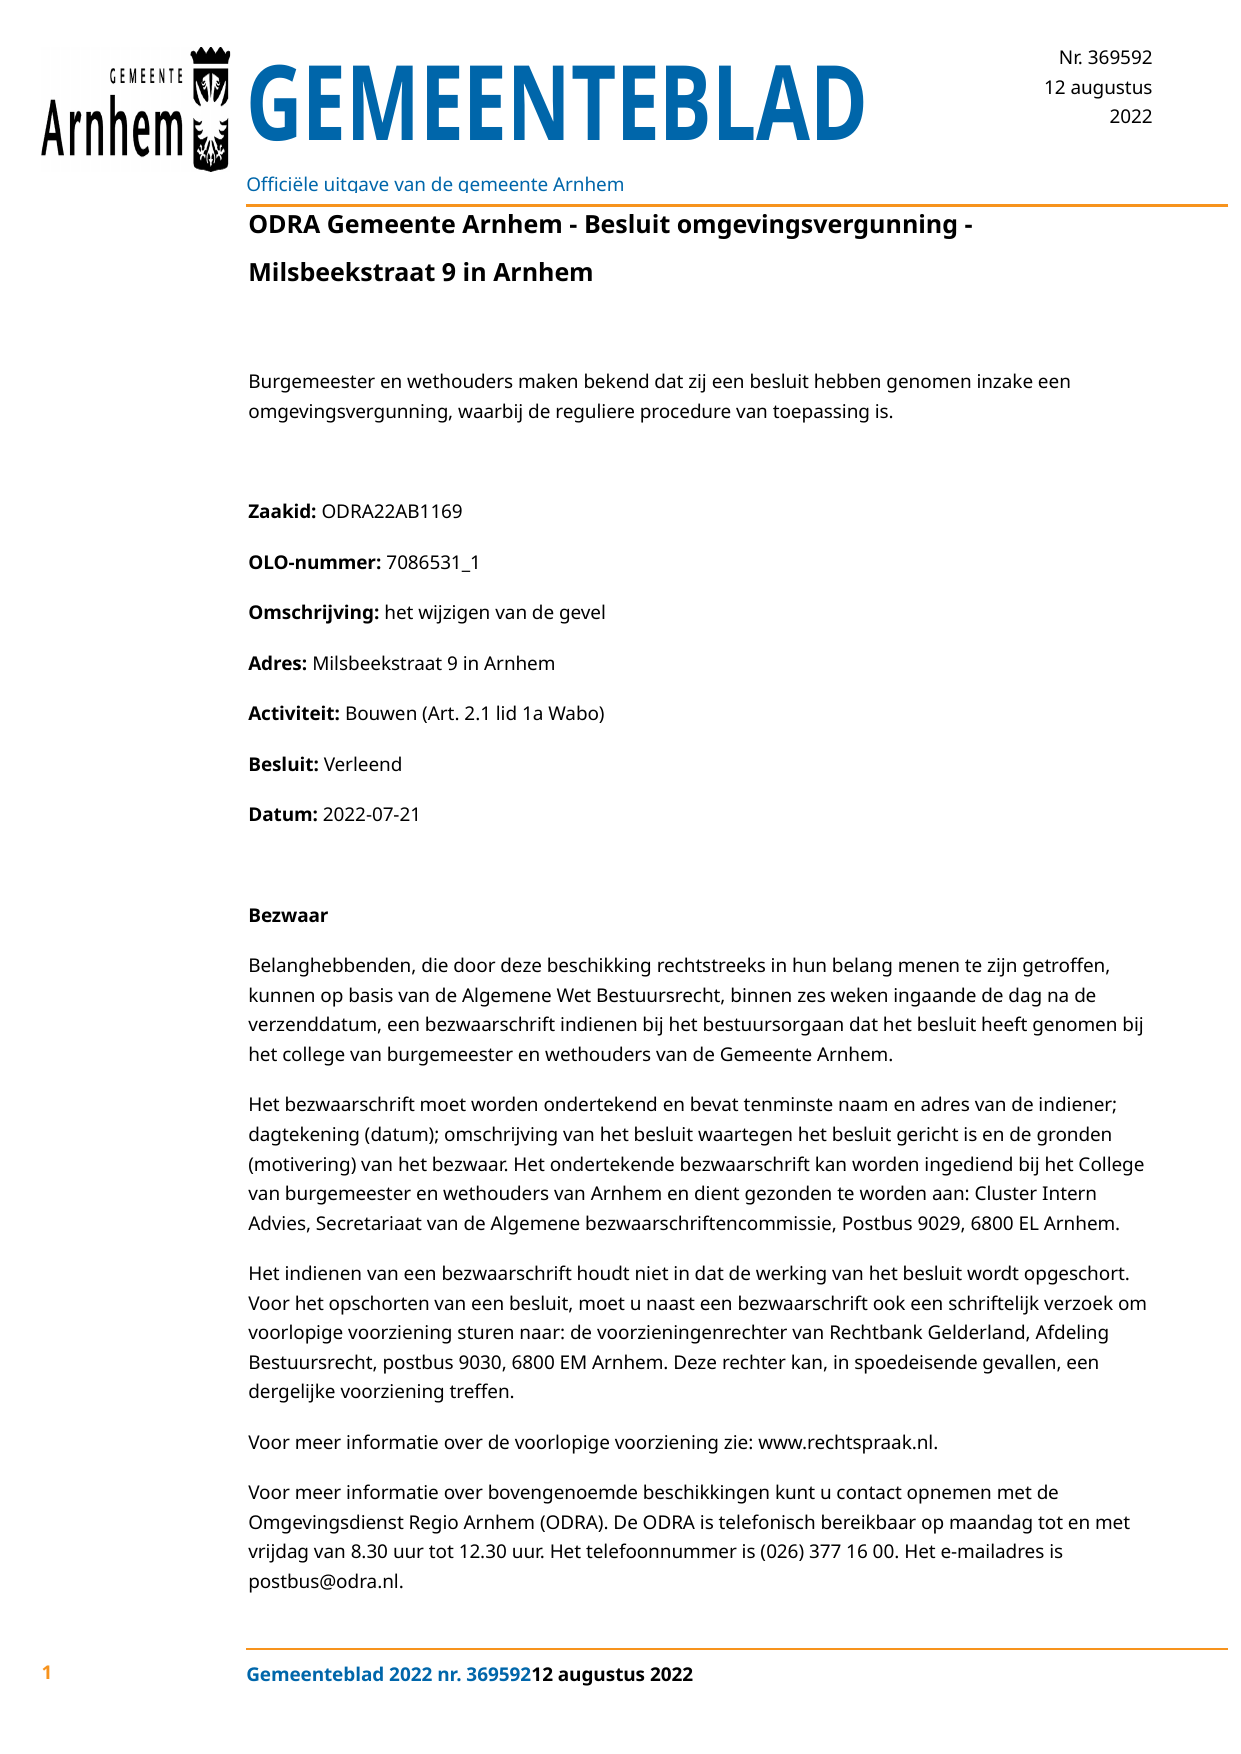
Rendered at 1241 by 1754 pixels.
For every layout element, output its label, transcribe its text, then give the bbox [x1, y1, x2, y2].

picture [41, 47, 231, 172]
text Burgemeester en wethouders maken bekend dat zij een besluit hebben genomen inzake een omgevingsvergunning, waarbij de reguliere procedure van toepassing is. [248, 368, 1152, 424]
text ODRA Gemeente Arnhem - Besluit omgevingsvergunning - Milsbeekstraat 9 in Arnhem [248, 207, 1152, 288]
text Besluit: Verleend [248, 751, 1152, 777]
text Het bezwaarschrift moet worden ondertekend en bevat tenminste naam en adres van de indiener; dagtekening (datum); omschrijving van het besluit waartegen het besluit gericht is en de gronden (motivering) van het bezwaar. Het ondertekende bezwaarschrift kan worden ingediend bij het College van burgemeester en wethouders van Arnhem en dient gezonden te worden aan: Cluster Intern Advies, Secretariaat van de Algemene bezwaarschriftencommissie, Postbus 9029, 6800 EL Arnhem. [248, 1092, 1152, 1236]
text Het indienen van een bezwaarschrift houdt niet in dat de werking van het besluit wordt opgeschort. Voor het opschorten van een besluit, moet u naast een bezwaarschrift ook een schriftelijk verzoek om voorlopige voorziening sturen naar: de voorzieningenrechter van Rechtbank Gelderland, Afdeling Bestuursrecht, postbus 9030, 6800 EM Arnhem. Deze rechter kan, in spoedeisende gevallen, een dergelijke voorziening treffen. [248, 1260, 1152, 1404]
text Datum: 2022-07-21 [248, 801, 1152, 827]
text Voor meer informatie over de voorlopige voorziening zie: www.rechtspraak.nl. [248, 1429, 1152, 1455]
text Belanghebbenden, die door deze beschikking rechtstreeks in hun belang menen te zijn getroffen, kunnen op basis van de Algemene Wet Bestuursrecht, binnen zes weken ingaande de dag na de verzenddatum, een bezwaarschrift indienen bij het bestuursorgaan dat het besluit heeft genomen bij het college van burgemeester en wethouders van de Gemeente Arnhem. [248, 952, 1152, 1067]
text Voor meer informatie over bovengenoemde beschikkingen kunt u contact opnemen met de Omgevingsdienst Regio Arnhem (ODRA). De ODRA is telefonisch bereikbaar op maandag tot en met vrijdag van 8.30 uur tot 12.30 uur. Het telefoonnummer is (026) 377 16 00. Het e-mailadres is postbus@odra.nl. [248, 1479, 1152, 1594]
text Activiteit: Bouwen (Art. 2.1 lid 1a Wabo) [248, 700, 1152, 726]
text Zaakid: ODRA22AB1169 [248, 499, 1152, 524]
text Adres: Milsbeekstraat 9 in Arnhem [248, 650, 1152, 676]
text OLO-nummer: 7086531_1 [248, 549, 1152, 575]
text Bezwaar [248, 902, 1152, 928]
text Omschrijving: het wijzigen van de gevel [248, 599, 1152, 625]
